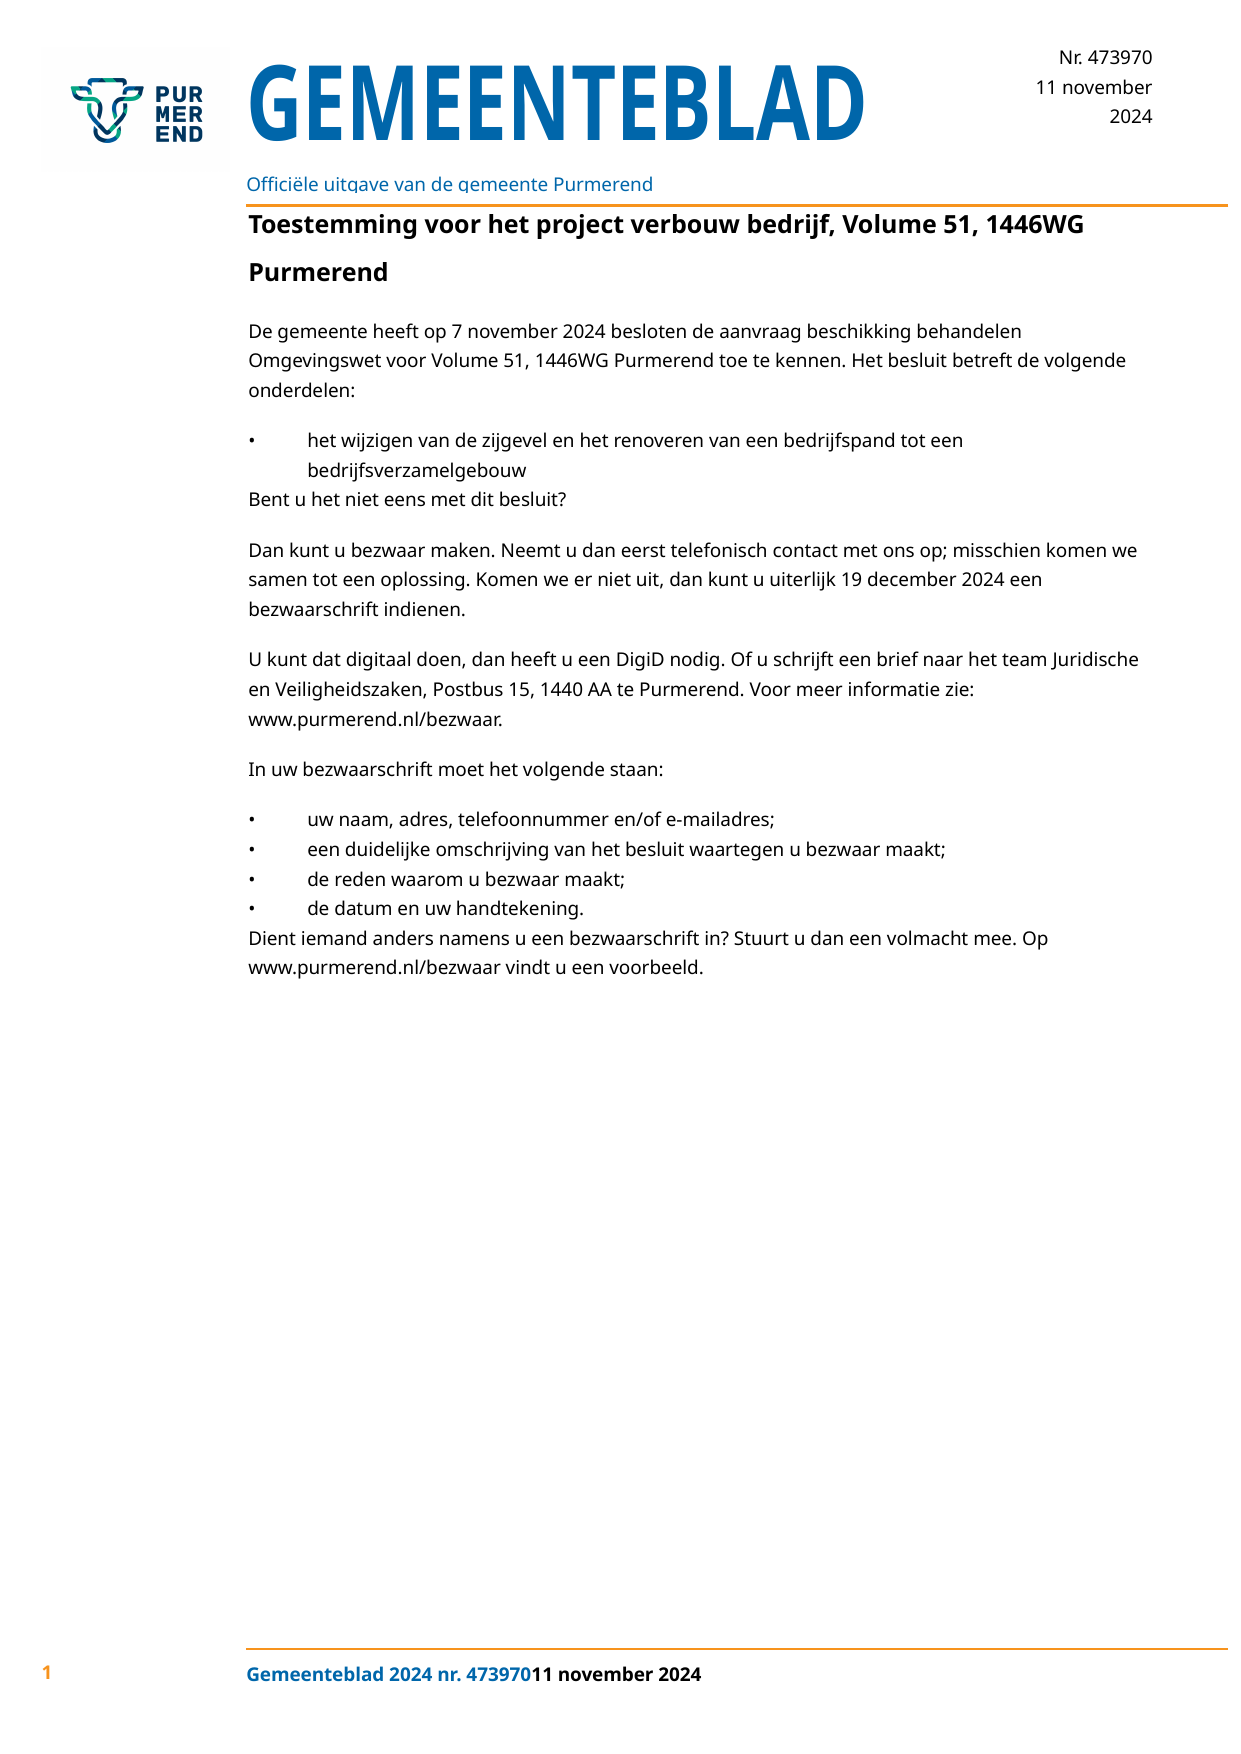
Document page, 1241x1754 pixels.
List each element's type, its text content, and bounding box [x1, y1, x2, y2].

list uw naam, adres, telefoonnummer en/of e-mailadres; [248, 807, 1152, 832]
list het wijzigen van de zijgevel en het renoveren van een bedrijfspand tot een bedrijfsverzamelgebouw [248, 427, 1152, 483]
list de reden waarom u bezwaar maakt; [248, 866, 1152, 892]
picture [41, 47, 231, 172]
text Dan kunt u bezwaar maken. Neemt u dan eerst telefonisch contact met ons op; misschien komen we samen tot een oplossing. Komen we er niet uit, dan kunt u uiterlijk 19 december 2024 een bezwaarschrift indienen. [248, 537, 1152, 622]
text In uw bezwaarschrift moet het volgende staan: [248, 756, 1152, 782]
list de datum en uw handtekening. [248, 895, 1152, 921]
text De gemeente heeft op 7 november 2024 besloten de aanvraag beschikking behandelen Omgevingswet voor Volume 51, 1446WG Purmerend toe te kennen. Het besluit betreft de volgende onderdelen: [248, 318, 1152, 403]
list een duidelijke omschrijving van het besluit waartegen u bezwaar maakt; [248, 836, 1152, 862]
text Toestemming voor het project verbouw bedrijf, Volume 51, 1446WG Purmerend [248, 207, 1152, 288]
text U kunt dat digitaal doen, dan heeft u een DigiD nodig. Of u schrijft een brief naar het team Juridische en Veiligheidszaken, Postbus 15, 1440 AA te Purmerend. Voor meer informatie zie: www.purmerend.nl/bezwaar. [248, 647, 1152, 732]
text Bent u het niet eens met dit besluit? [248, 487, 1152, 512]
text Dient iemand anders namens u een bezwaarschrift in? Stuurt u dan een volmacht mee. Op www.purmerend.nl/bezwaar vindt u een voorbeeld. [248, 925, 1152, 980]
